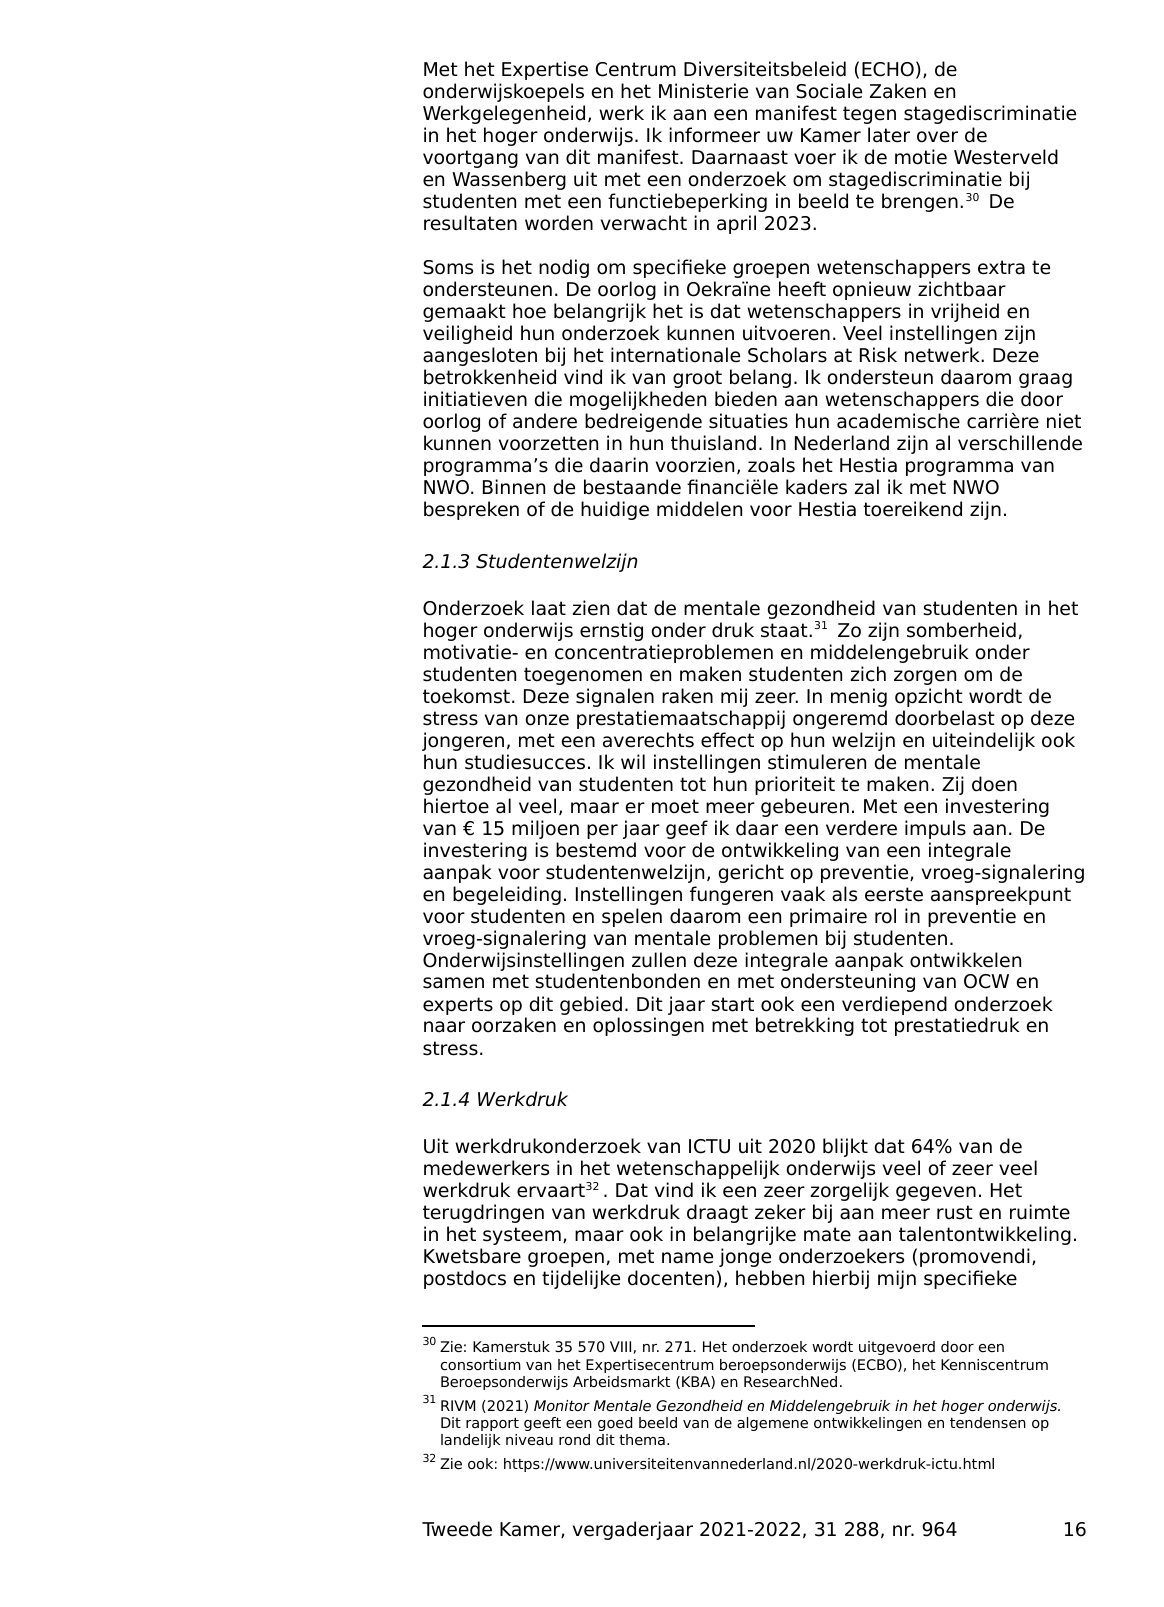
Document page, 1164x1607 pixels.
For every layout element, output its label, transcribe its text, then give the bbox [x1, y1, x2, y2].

text Onderzoek laat zien dat de mentale gezondheid van studenten in het hoger onderwijs ernstig onder druk staat. Zo zijn somberheid, motivatie- en concentratieproblemen en middelengebruik onder studenten toegenomen en maken studenten zich zorgen om de toekomst. Deze signalen raken mij zeer. In menig opzicht wordt de stress van onze prestatiemaatschappij ongeremd doorbelast op deze jongeren, met een averechts effect op hun welzijn en uiteindelijk ook hun studiesucces. Ik wil instellingen stimuleren de mentale gezondheid van studenten tot hun prioriteit te maken. Zij doen hiertoe al veel, maar er moet meer gebeuren. Met een investering van € 15 miljoen per jaar geef ik daar een verdere impuls aan. De investering is bestemd voor de ontwikkeling van een integrale aanpak voor studentenwelzijn, gericht op preventie, vroeg-signalering en begeleiding. Instellingen fungeren vaak als eerste aanspreekpunt voor studenten en spelen daarom een primaire rol in preventie en vroeg-signalering van mentale problemen bij studenten. Onderwijsinstellingen zullen deze integrale aanpak ontwikkelen samen met studentenbonden en met ondersteuning van OCW en experts op dit gebied. Dit jaar start ook een verdiepend onderzoek naar oorzaken en oplossingen met betrekking tot prestatiedruk en stress. [422, 598, 1087, 1059]
text Zie: Kamerstuk 35 570 VIII, nr. 271. Het onderzoek wordt uitgevoerd door een consortium van het Expertisecentrum beroepsonderwijs (ECBO), het Kenniscentrum Beroepsonderwijs Arbeidsmarkt (KBA) en ResearchNed. [422, 1335, 1087, 1391]
subtitle 2.1.3 Studentenwelzijn [422, 551, 1087, 573]
text RIVM (2021) Monitor Mentale Gezondheid en Middelengebruik in het hoger onderwijs. Dit rapport geeft een goed beeld van de algemene ontwikkelingen en tendensen op landelijk niveau rond dit thema. [422, 1393, 1087, 1449]
subtitle 2.1.4 Werkdruk [422, 1089, 1087, 1111]
text Met het Expertise Centrum Diversiteitsbeleid (ECHO), de onderwijskoepels en het Ministerie van Sociale Zaken en Werkgelegenheid, werk ik aan een manifest tegen stagediscriminatie in het hoger onderwijs. Ik informeer uw Kamer later over de voortgang van dit manifest. Daarnaast voer ik de motie Westerveld en Wassenberg uit met een onderzoek om stagediscriminatie bij studenten met een functiebeperking in beeld te brengen. De resultaten worden verwacht in april 2023. [422, 59, 1087, 235]
text Uit werkdrukonderzoek van ICTU uit 2020 blijkt dat 64% van de medewerkers in het wetenschappelijk onderwijs veel of zeer veel werkdruk ervaart. Dat vind ik een zeer zorgelijk gegeven. Het terugdringen van werkdruk draagt zeker bij aan meer rust en ruimte in het systeem, maar ook in belangrijke mate aan talentontwikkeling. Kwetsbare groepen, met name jonge onderzoekers (promovendi, postdocs en tijdelijke docenten), hebben hierbij mijn specifieke [422, 1136, 1087, 1290]
text Soms is het nodig om specifieke groepen wetenschappers extra te ondersteunen. De oorlog in Oekraïne heeft opnieuw zichtbaar gemaakt hoe belangrijk het is dat wetenschappers in vrijheid en veiligheid hun onderzoek kunnen uitvoeren. Veel instellingen zijn aangesloten bij het internationale Scholars at Risk netwerk. Deze betrokkenheid vind ik van groot belang. Ik ondersteun daarom graag initiatieven die mogelijkheden bieden aan wetenschappers die door oorlog of andere bedreigende situaties hun academische carrière niet kunnen voorzetten in hun thuisland. In Nederland zijn al verschillende programma’s die daarin voorzien, zoals het Hestia programma van NWO. Binnen de bestaande financiële kaders zal ik met NWO bespreken of de huidige middelen voor Hestia toereikend zijn. [422, 257, 1087, 521]
text Zie ook: https://www.universiteitenvannederland.nl/2020-werkdruk-ictu.html [422, 1452, 1087, 1474]
